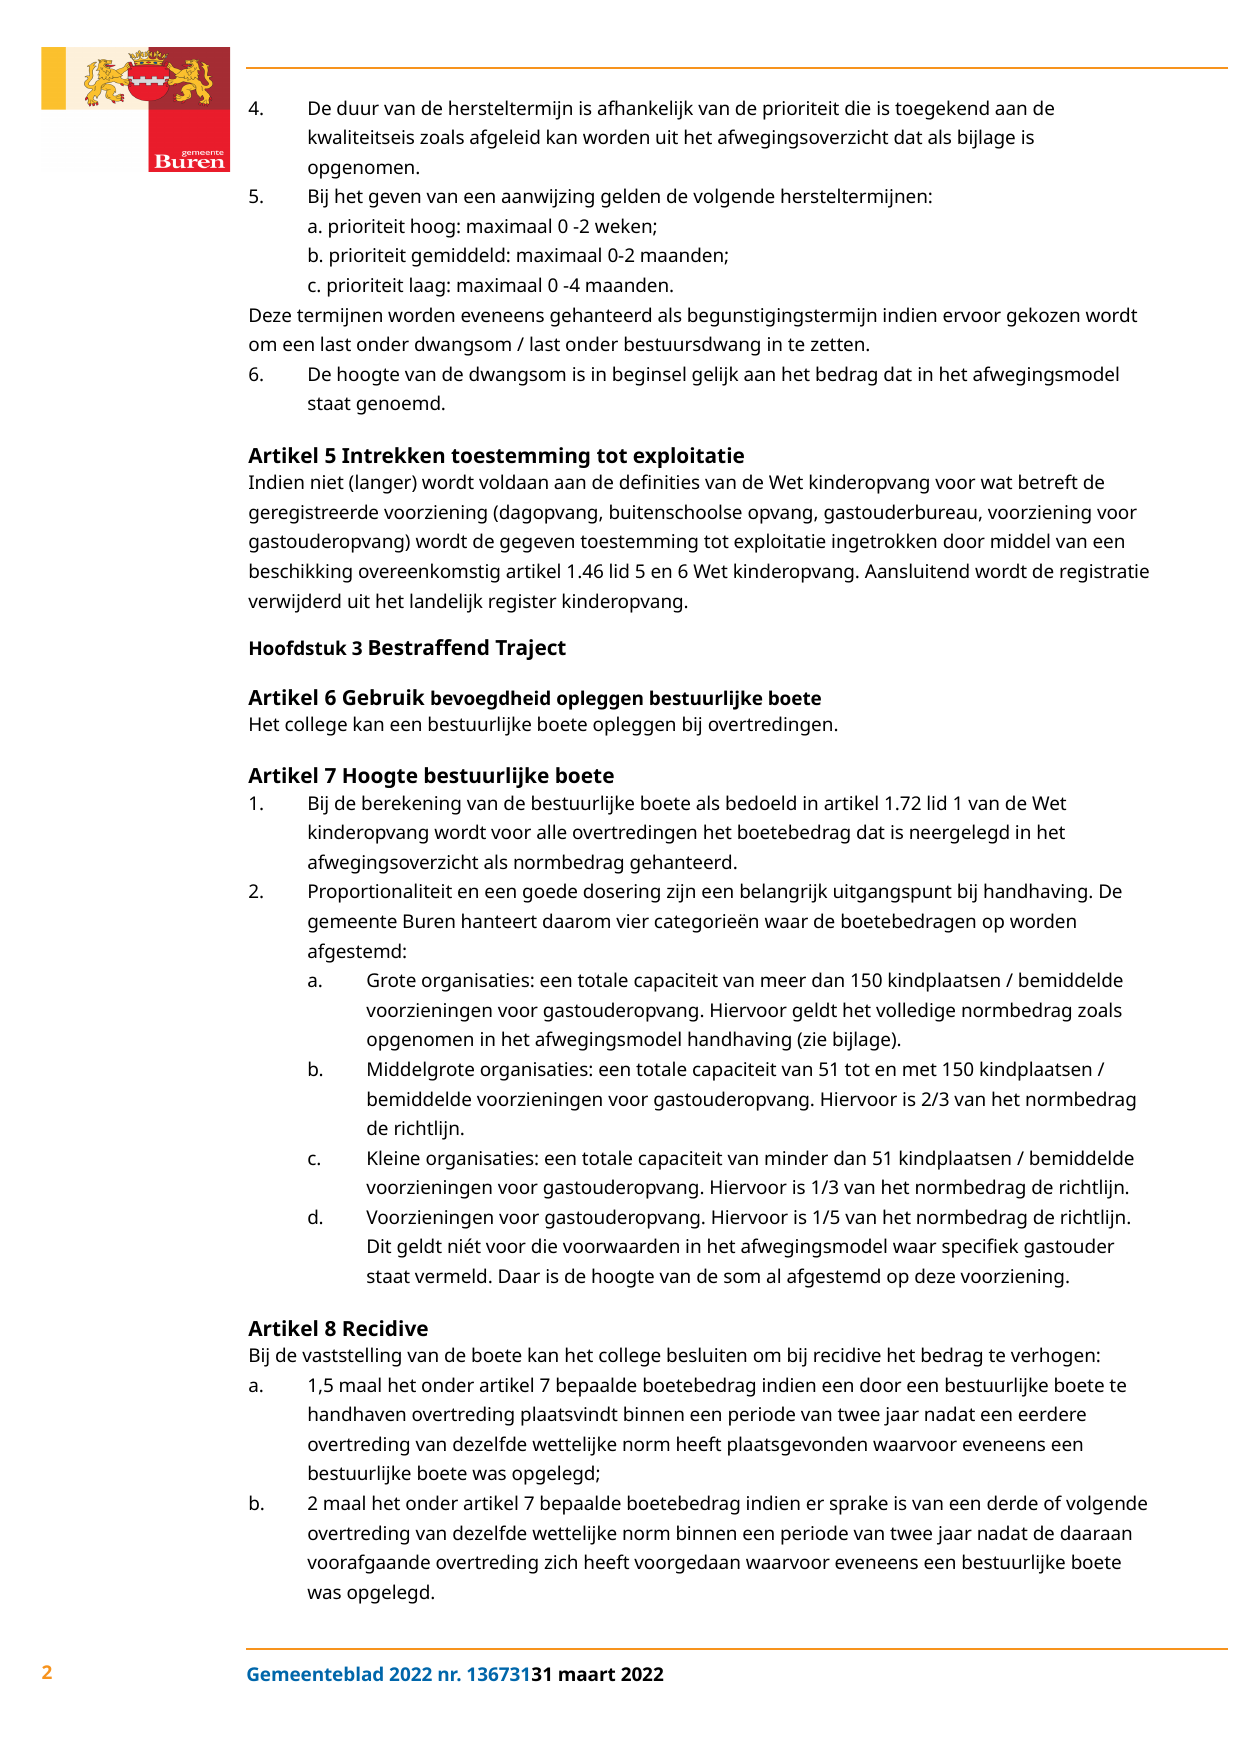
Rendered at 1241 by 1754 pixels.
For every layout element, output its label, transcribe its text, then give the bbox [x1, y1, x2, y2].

list b. prioriteit gemiddeld: maximaal 0-2 maanden; [248, 243, 1152, 268]
text Deze termijnen worden eveneens gehanteerd als begunstigingstermijn indien ervoor gekozen wordt om een last onder dwangsom / last onder bestuursdwang in te zetten. [248, 302, 1152, 357]
text Indien niet (langer) wordt voldaan aan de definities van de Wet kinderopvang voor wat betreft de geregistreerde voorziening (dagopvang, buitenschoolse opvang, gastouderbureau, voorziening voor gastouderopvang) wordt de gegeven toestemming tot exploitatie ingetrokken door middel van een beschikking overeenkomstig artikel 1.46 lid 5 en 6 Wet kinderopvang. Aansluitend wordt de registratie verwijderd uit het landelijk register kinderopvang. [248, 469, 1152, 613]
text Artikel 6 Gebruik bevoegdheid opleggen bestuurlijke boete [248, 683, 1152, 711]
list Bij het geven van een aanwijzing gelden de volgende hersteltermijnen: [248, 183, 1152, 209]
list Grote organisaties: een totale capaciteit van meer dan 150 kindplaatsen / bemiddelde voorzieningen voor gastouderopvang. Hiervoor geldt het volledige normbedrag zoals opgenomen in het afwegingsmodel handhaving (zie bijlage). [307, 967, 1152, 1052]
text Artikel 8 Recidive [248, 1314, 1152, 1342]
text Hoofdstuk 3 Bestraffend Traject [248, 633, 1152, 662]
list Voorzieningen voor gastouderopvang. Hiervoor is 1/5 van het normbedrag de richtlijn. Dit geldt niét voor die voorwaarden in het afwegingsmodel waar specifiek gastouder staat vermeld. Daar is de hoogte van de som al afgestemd op deze voorziening. [307, 1204, 1152, 1289]
list Bij de berekening van de bestuurlijke boete als bedoeld in artikel 1.72 lid 1 van de Wet kinderopvang wordt voor alle overtredingen het boetebedrag dat is neergelegd in het afwegingsoverzicht als normbedrag gehanteerd. [248, 790, 1152, 875]
picture [41, 47, 231, 172]
list Middelgrote organisaties: een totale capaciteit van 51 tot en met 150 kindplaatsen / bemiddelde voorzieningen voor gastouderopvang. Hiervoor is 2/3 van het normbedrag de richtlijn. [307, 1056, 1152, 1141]
text Artikel 7 Hoogte bestuurlijke boete [248, 762, 1152, 790]
text Het college kan een bestuurlijke boete opleggen bij overtredingen. [248, 711, 1152, 737]
list 2 maal het onder artikel 7 bepaalde boetebedrag indien er sprake is van een derde of volgende overtreding van dezelfde wettelijke norm binnen een periode van twee jaar nadat de daaraan voorafgaande overtreding zich heeft voorgedaan waarvoor eveneens een bestuurlijke boete was opgelegd. [248, 1490, 1152, 1604]
list a. prioriteit hoog: maximaal 0 -2 weken; [248, 213, 1152, 239]
list c. prioriteit laag: maximaal 0 -4 maanden. [248, 272, 1152, 298]
text Bij de vaststelling van de boete kan het college besluiten om bij recidive het bedrag te verhogen: [248, 1342, 1152, 1368]
list Proportionaliteit en een goede dosering zijn een belangrijk uitgangspunt bij handhaving. De gemeente Buren hanteert daarom vier categorieën waar de boetebedragen op worden afgestemd: [248, 879, 1152, 964]
list De hoogte van de dwangsom is in beginsel gelijk aan het bedrag dat in het afwegingsmodel staat genoemd. [248, 361, 1152, 416]
text Artikel 5 Intrekken toestemming tot exploitatie [248, 441, 1152, 469]
list 1,5 maal het onder artikel 7 bepaalde boetebedrag indien een door een bestuurlijke boete te handhaven overtreding plaatsvindt binnen een periode van twee jaar nadat een eerdere overtreding van dezelfde wettelijke norm heeft plaatsgevonden waarvoor eveneens een bestuurlijke boete was opgelegd; [248, 1372, 1152, 1486]
list De duur van de hersteltermijn is afhankelijk van de prioriteit die is toegekend aan de kwaliteitseis zoals afgeleid kan worden uit het afwegingsoverzicht dat als bijlage is opgenomen. [248, 95, 1152, 180]
list Kleine organisaties: een totale capaciteit van minder dan 51 kindplaatsen / bemiddelde voorzieningen voor gastouderopvang. Hiervoor is 1/3 van het normbedrag de richtlijn. [307, 1145, 1152, 1200]
